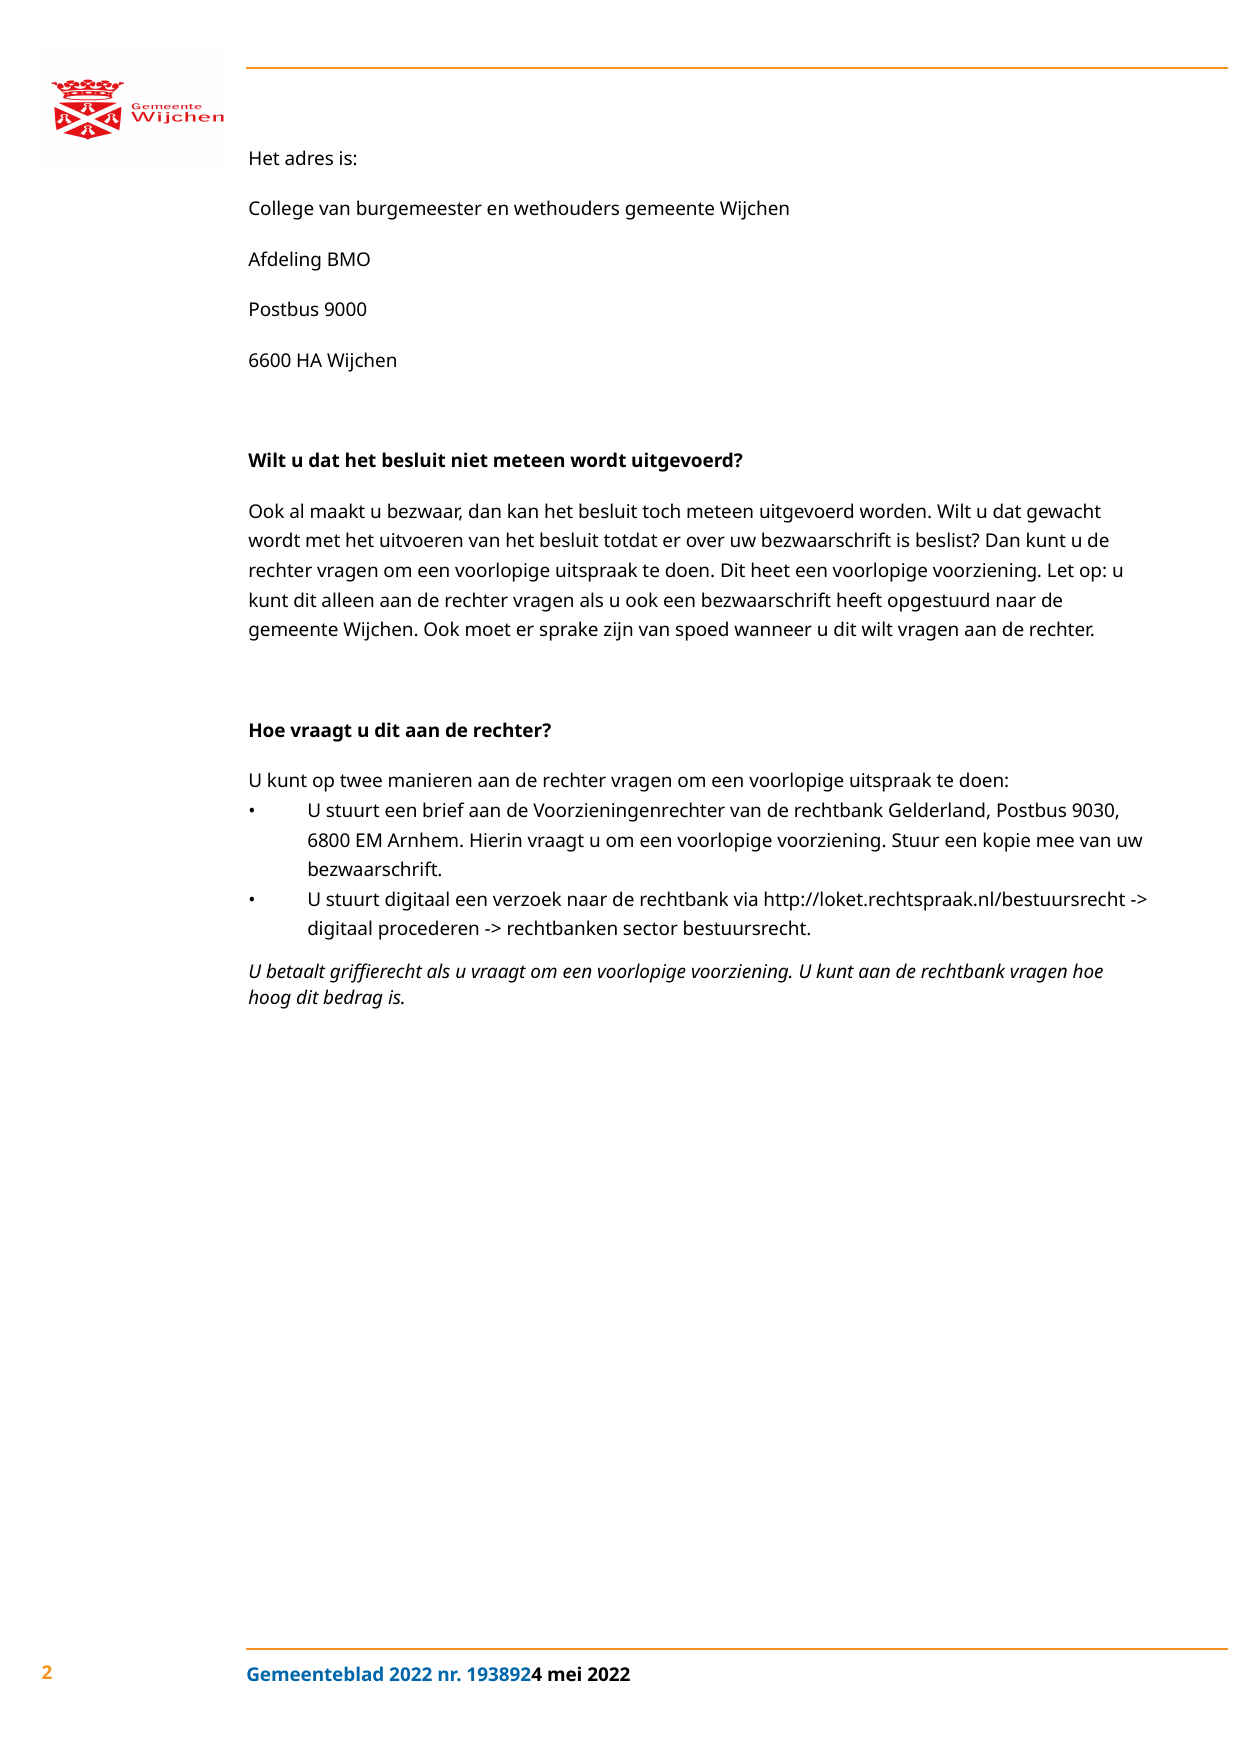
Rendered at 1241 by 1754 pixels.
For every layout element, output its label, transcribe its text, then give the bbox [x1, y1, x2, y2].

text U kunt op twee manieren aan de rechter vragen om een voorlopige uitspraak te doen: [248, 768, 1152, 793]
text U betaalt griffierecht als u vraagt om een voorlopige voorziening. U kunt aan de rechtbank vragen hoe hoog dit bedrag is. [248, 959, 1152, 1010]
text Ook al maakt u bezwaar, dan kan het besluit toch meteen uitgevoerd worden. Wilt u dat gewacht wordt met het uitvoeren van het besluit totdat er over uw bezwaarschrift is beslist? Dan kunt u de rechter vragen om een voorlopige uitspraak te doen. Dit heet een voorlopige voorziening. Let op: u kunt dit alleen aan de rechter vragen als u ook een bezwaarschrift heeft opgestuurd naar de gemeente Wijchen. Ook moet er sprake zijn van spoed wanneer u dit wilt vragen aan de rechter. [248, 498, 1152, 642]
text Hoe vraagt u dit aan de rechter? [248, 717, 1152, 743]
text Afdeling BMO [248, 246, 1152, 272]
list U stuurt een brief aan de Voorzieningenrechter van de rechtbank Gelderland, Postbus 9030, 6800 EM Arnhem. Hierin vraagt u om een voorlopige voorziening. Stuur een kopie mee van uw bezwaarschrift. [248, 797, 1152, 882]
text Het adres is: [248, 145, 1152, 171]
list U stuurt digitaal een verzoek naar de rechtbank via http://loket.rechtspraak.nl/bestuursrecht -> digitaal procederen -> rechtbanken sector bestuursrecht. [248, 886, 1152, 941]
text 6600 HA Wijchen [248, 347, 1152, 373]
picture [41, 47, 231, 172]
text Postbus 9000 [248, 296, 1152, 322]
text College van burgemeester en wethouders gemeente Wijchen [248, 196, 1152, 221]
text Wilt u dat het besluit niet meteen wordt uitgevoerd? [248, 448, 1152, 473]
